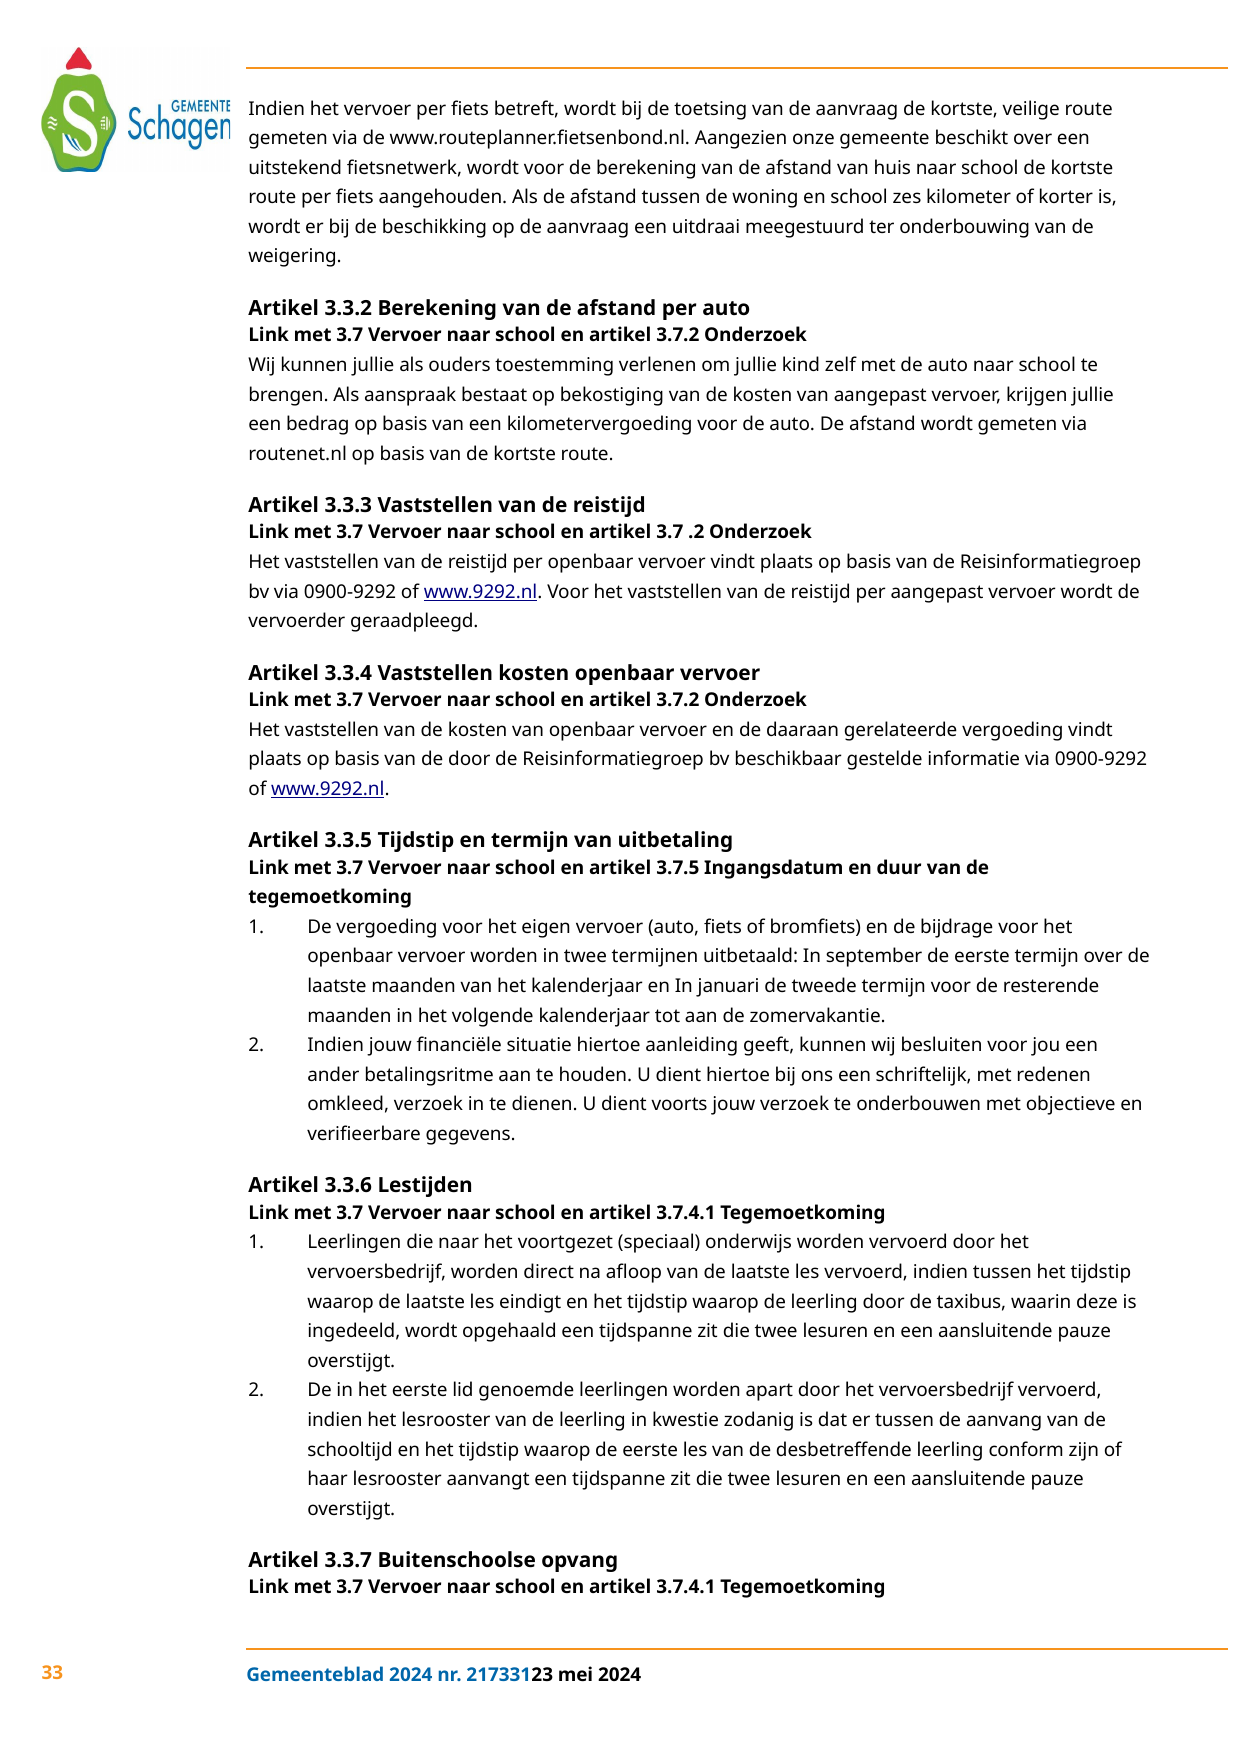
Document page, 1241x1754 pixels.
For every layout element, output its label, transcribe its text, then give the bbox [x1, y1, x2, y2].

text Link met 3.7 Vervoer naar school en artikel 3.7.2 Onderzoek [248, 686, 1152, 712]
list De vergoeding voor het eigen vervoer (auto, fiets of bromfiets) en de bijdrage voor het openbaar vervoer worden in twee termijnen uitbetaald: In september de eerste termijn over de laatste maanden van het kalenderjaar en In januari de tweede termijn voor de resterende maanden in het volgende kalenderjaar tot aan de zomervakantie. [248, 913, 1152, 1028]
text Link met 3.7 Vervoer naar school en artikel 3.7.2 Onderzoek [248, 322, 1152, 347]
text Artikel 3.3.4 Vaststellen kosten openbaar vervoer [248, 658, 1152, 686]
text Link met 3.7 Vervoer naar school en artikel 3.7.4.1 Tegemoetkoming [248, 1574, 1152, 1599]
text Link met 3.7 Vervoer naar school en artikel 3.7.4.1 Tegemoetkoming [248, 1199, 1152, 1225]
text Het vaststellen van de kosten van openbaar vervoer en de daaraan gerelateerde vergoeding vindt plaats op basis van de door de Reisinformatiegroep bv beschikbaar gestelde informatie via 0900-9292 of www.9292.nl. [248, 716, 1152, 801]
text Wij kunnen jullie als ouders toestemming verlenen om jullie kind zelf met de auto naar school te brengen. Als aanspraak bestaat op bekostiging van de kosten van aangepast vervoer, krijgen jullie een bedrag op basis van een kilometervergoeding voor de auto. De afstand wordt gemeten via routenet.nl op basis van de kortste route. [248, 351, 1152, 466]
list Leerlingen die naar het voortgezet (speciaal) onderwijs worden vervoerd door het vervoersbedrijf, worden direct na afloop van de laatste les vervoerd, indien tussen het tijdstip waarop de laatste les eindigt en het tijdstip waarop de leerling door de taxibus, waarin deze is ingedeeld, wordt opgehaald een tijdspanne zit die twee lesuren en een aansluitende pauze overstijgt. [248, 1229, 1152, 1373]
text Link met 3.7 Vervoer naar school en artikel 3.7 .2 Onderzoek [248, 519, 1152, 544]
text Link met 3.7 Vervoer naar school en artikel 3.7.5 Ingangsdatum en duur van de tegemoetkoming [248, 854, 1152, 909]
text Artikel 3.3.2 Berekening van de afstand per auto [248, 293, 1152, 322]
text Artikel 3.3.6 Lestijden [248, 1171, 1152, 1199]
text Het vaststellen van de reistijd per openbaar vervoer vindt plaats op basis van de Reisinformatiegroep bv via 0900-9292 of www.9292.nl. Voor het vaststellen van de reistijd per aangepast vervoer wordt de vervoerder geraadpleegd. [248, 548, 1152, 633]
list De in het eerste lid genoemde leerlingen worden apart door het vervoersbedrijf vervoerd, indien het lesrooster van de leerling in kwestie zodanig is dat er tussen de aanvang van de schooltijd en het tijdstip waarop de eerste les van de desbetreffende leerling conform zijn of haar lesrooster aanvangt een tijdspanne zit die twee lesuren en een aansluitende pauze overstijgt. [248, 1377, 1152, 1521]
text Artikel 3.3.7 Buitenschoolse opvang [248, 1545, 1152, 1574]
text Indien het vervoer per fiets betreft, wordt bij de toetsing van de aanvraag de kortste, veilige route gemeten via de www.routeplanner.fietsenbond.nl. Aangezien onze gemeente beschikt over een uitstekend fietsnetwerk, wordt voor de berekening van de afstand van huis naar school de kortste route per fiets aangehouden. Als de afstand tussen de woning en school zes kilometer of korter is, wordt er bij de beschikking op de aanvraag een uitdraai meegestuurd ter onderbouwing van de weigering. [248, 95, 1152, 268]
picture [41, 47, 231, 172]
text Artikel 3.3.5 Tijdstip en termijn van uitbetaling [248, 826, 1152, 854]
text Artikel 3.3.3 Vaststellen van de reistijd [248, 490, 1152, 519]
list Indien jouw financiële situatie hiertoe aanleiding geeft, kunnen wij besluiten voor jou een ander betalingsritme aan te houden. U dient hiertoe bij ons een schriftelijk, met redenen omkleed, verzoek in te dienen. U dient voorts jouw verzoek te onderbouwen met objectieve en verifieerbare gegevens. [248, 1031, 1152, 1146]
